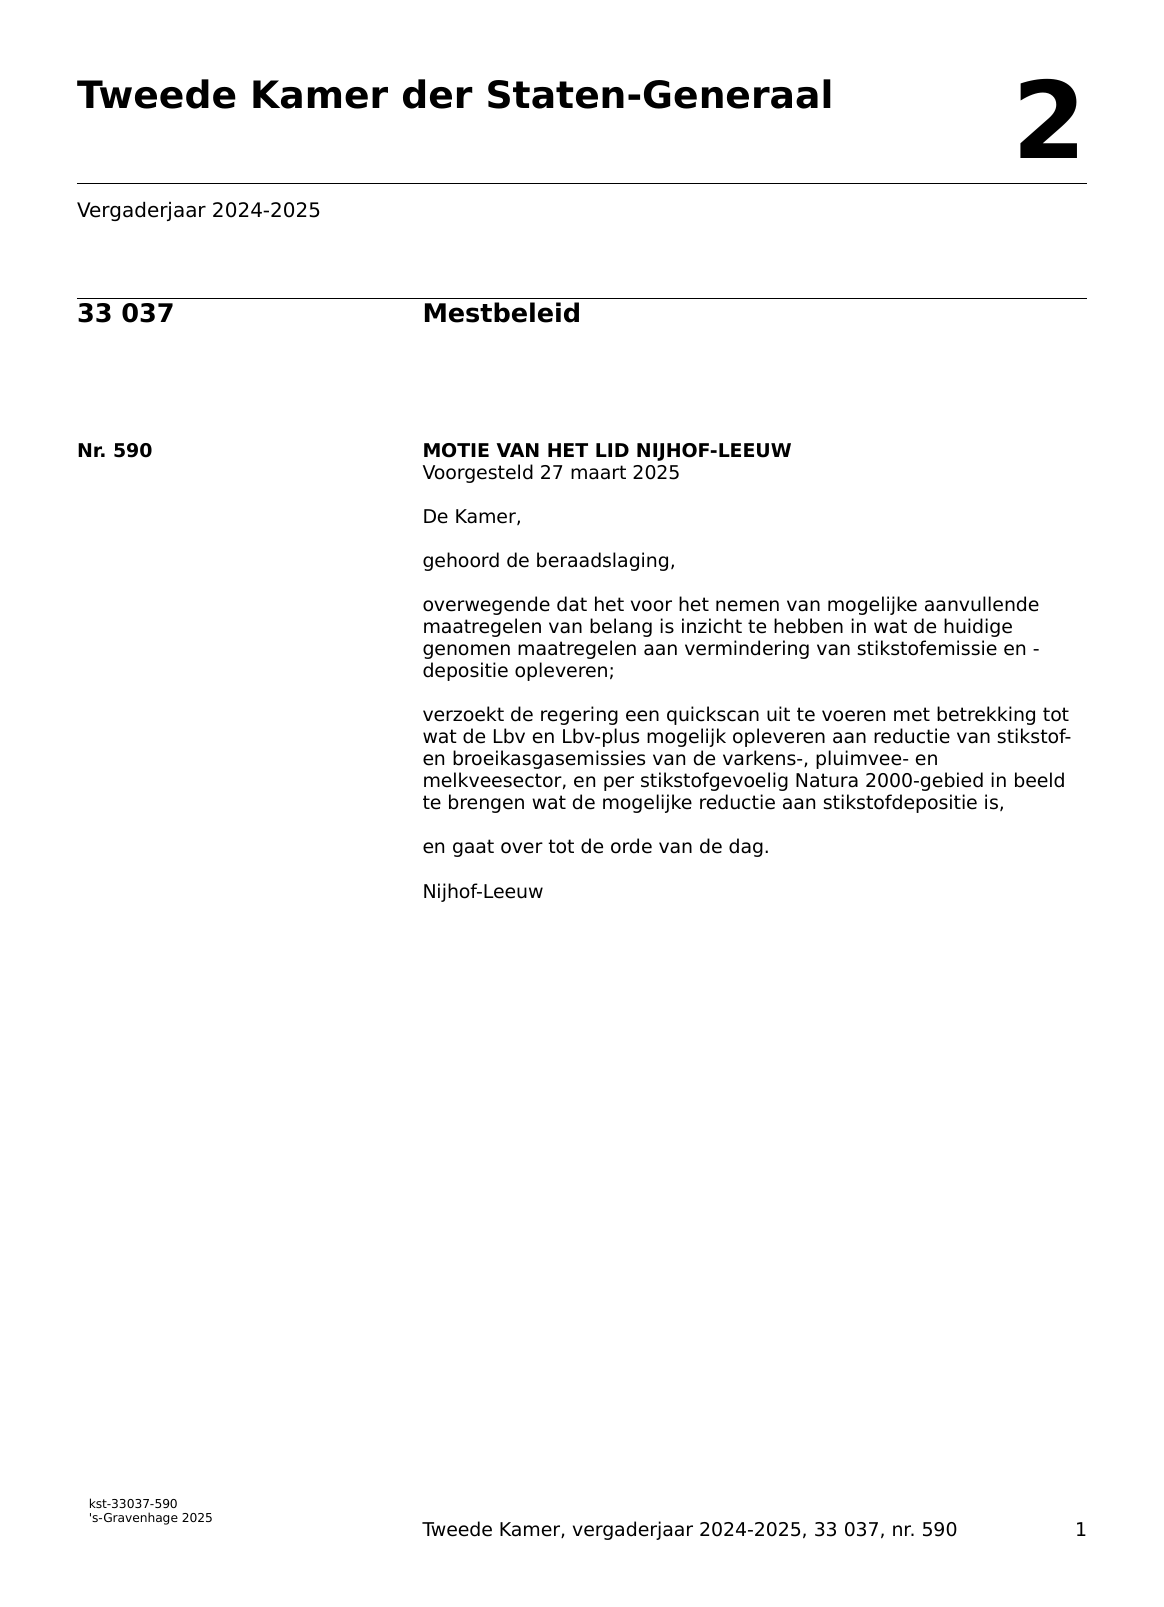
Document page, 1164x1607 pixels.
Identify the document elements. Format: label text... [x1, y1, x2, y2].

table_header Tweede Kamer der Staten-Generaal [77, 59, 886, 183]
text De Kamer, [422, 506, 1087, 528]
table_cell Vergaderjaar 2024-2025 [77, 184, 1087, 298]
text 's-Gravenhage 2025 [88, 1511, 323, 1525]
table_header 2 [886, 59, 1087, 183]
text Nijhof-Leeuw [422, 881, 1087, 902]
text gehoord de beraadslaging, [422, 550, 1087, 572]
text overwegende dat het voor het nemen van mogelijke aanvullende maatregelen van belang is inzicht te hebben in wat de huidige genomen maatregelen aan vermindering van stikstofemissie en -depositie opleveren; [422, 594, 1087, 682]
text verzoekt de regering een quickscan uit te voeren met betrekking tot wat de Lbv en Lbv-plus mogelijk opleveren aan reductie van stikstof- en broeikasgasemissies van de varkens-, pluimvee- en melkveesector, en per stikstofgevoelig Natura 2000-gebied in beeld te brengen wat de mogelijke reductie aan stikstofdepositie is, [422, 704, 1087, 814]
subtitle Nr. 590 MOTIE VAN HET LID NIJHOF-LEEUW [77, 440, 1087, 462]
text en gaat over tot de orde van de dag. [422, 836, 1087, 858]
subtitle 33 037 Mestbeleid [77, 299, 1087, 329]
text Voorgesteld 27 maart 2025 [422, 462, 1087, 484]
text kst-33037-590 [88, 1497, 323, 1511]
